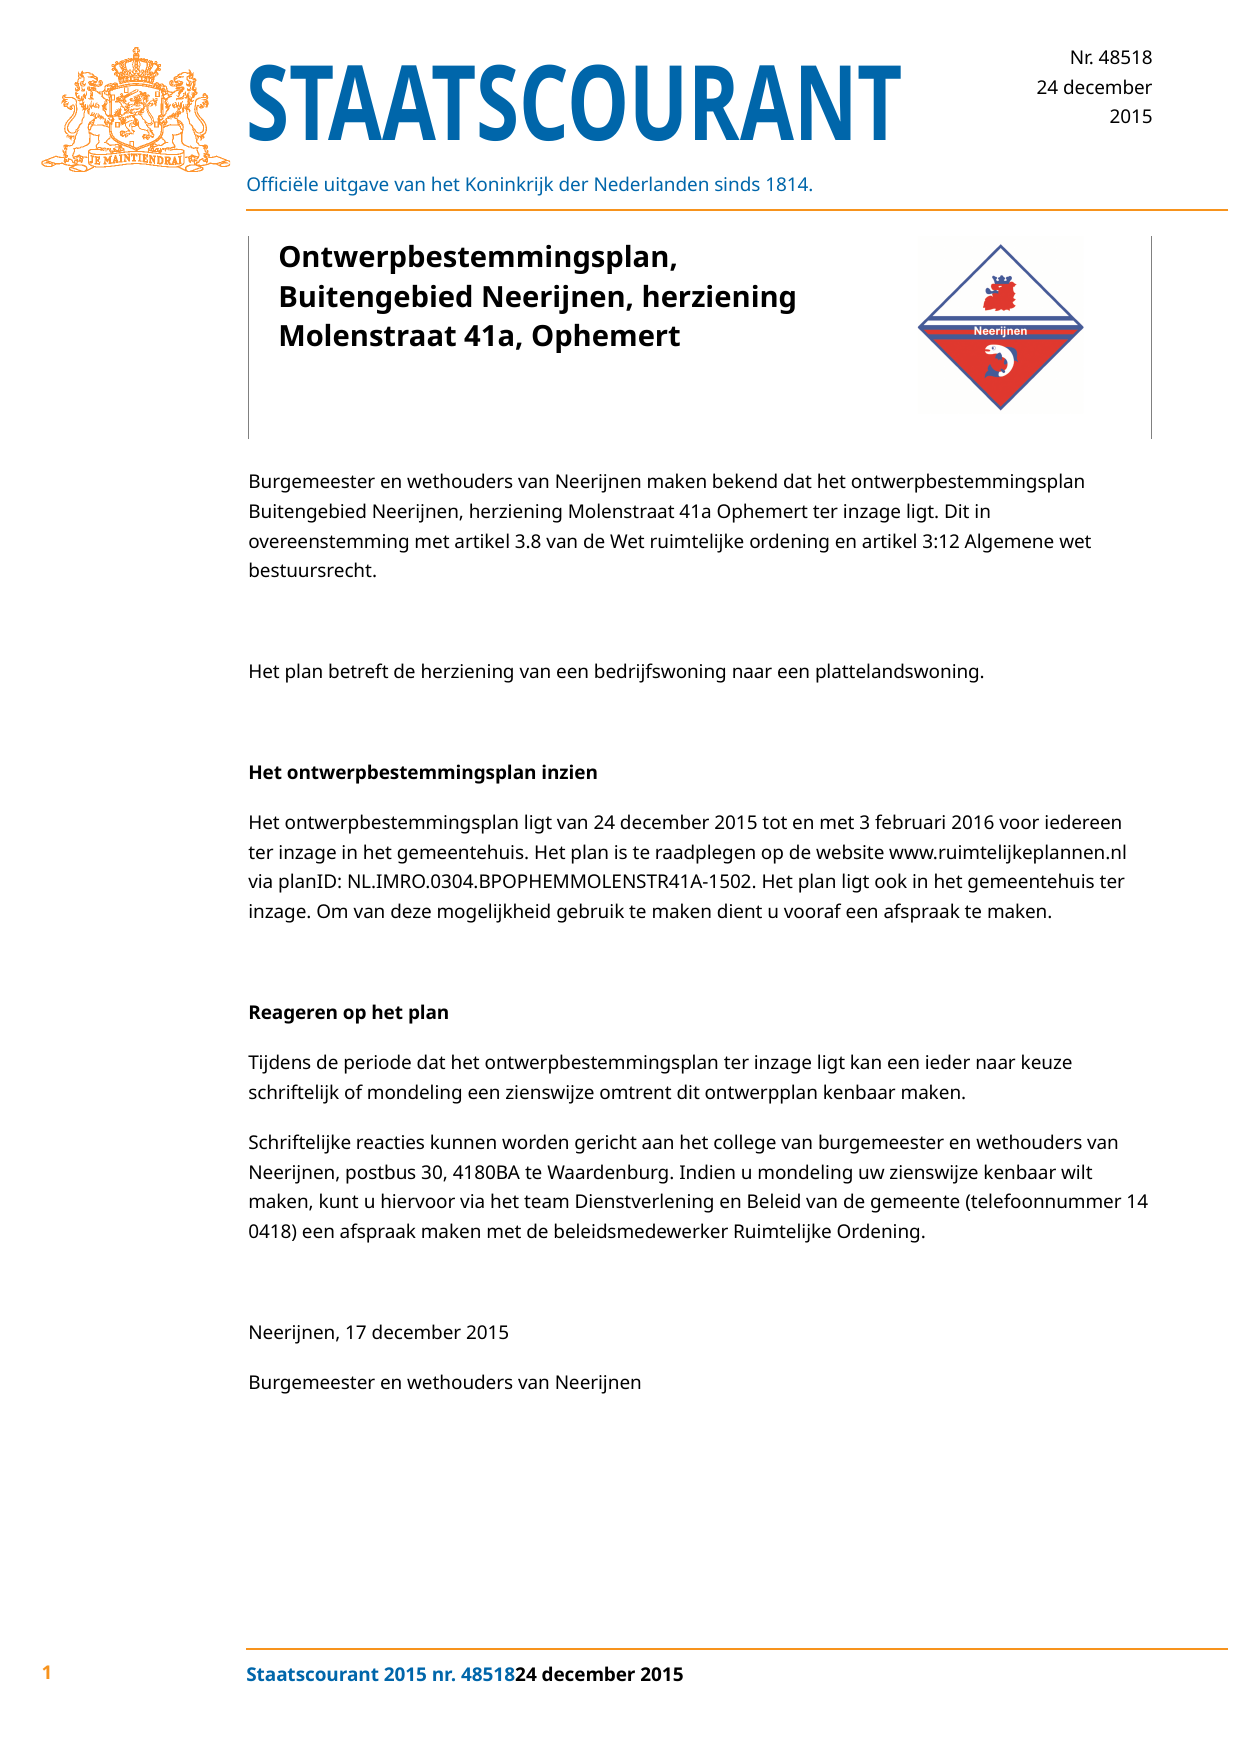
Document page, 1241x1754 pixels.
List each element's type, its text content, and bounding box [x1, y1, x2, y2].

text Het plan betreft de herziening van een bedrijfswoning naar een plattelandswoning. [248, 658, 1152, 684]
picture [917, 236, 1084, 414]
table_header [1084, 236, 1151, 413]
text Reageren op het plan [248, 999, 1152, 1025]
text Het ontwerpbestemmingsplan inzien [248, 759, 1152, 785]
table_header Ontwerpbestemmingsplan, Buitengebied Neerijnen, herziening Molenstraat 41a, Ophemert [249, 236, 850, 439]
text Schriftelijke reacties kunnen worden gericht aan het college van burgemeester en wethouders van Neerijnen, postbus 30, 4180BA te Waardenburg. Indien u mondeling uw zienswijze kenbaar wilt maken, kunt u hiervoor via het team Dienstverlening en Beleid van de gemeente (telefoonnummer 14 0418) een afspraak maken met de beleidsmedewerker Ruimtelijke Ordening. [248, 1129, 1152, 1244]
text Tijdens de periode dat het ontwerpbestemmingsplan ter inzage ligt kan een ieder naar keuze schriftelijk of mondeling een zienswijze omtrent dit ontwerpplan kenbaar maken. [248, 1049, 1152, 1105]
table_header [850, 414, 1151, 439]
table_header [850, 236, 917, 413]
text Burgemeester en wethouders van Neerijnen [248, 1369, 1152, 1395]
picture [41, 47, 231, 172]
text Burgemeester en wethouders van Neerijnen maken bekend dat het ontwerpbestemmingsplan Buitengebied Neerijnen, herziening Molenstraat 41a Ophemert ter inzage ligt. Dit in overeenstemming met artikel 3.8 van de Wet ruimtelijke ordening en artikel 3:12 Algemene wet bestuursrecht. [248, 469, 1152, 583]
text Het ontwerpbestemmingsplan ligt van 24 december 2015 tot en met 3 februari 2016 voor iedereen ter inzage in het gemeentehuis. Het plan is te raadplegen op de website www.ruimtelijkeplannen.nl via planID: NL.IMRO.0304.BPOPHEMMOLENSTR41A-1502. Het plan ligt ook in het gemeentehuis ter inzage. Om van deze mogelijkheid gebruik te maken dient u vooraf een afspraak te maken. [248, 809, 1152, 924]
text Neerijnen, 17 december 2015 [248, 1319, 1152, 1345]
